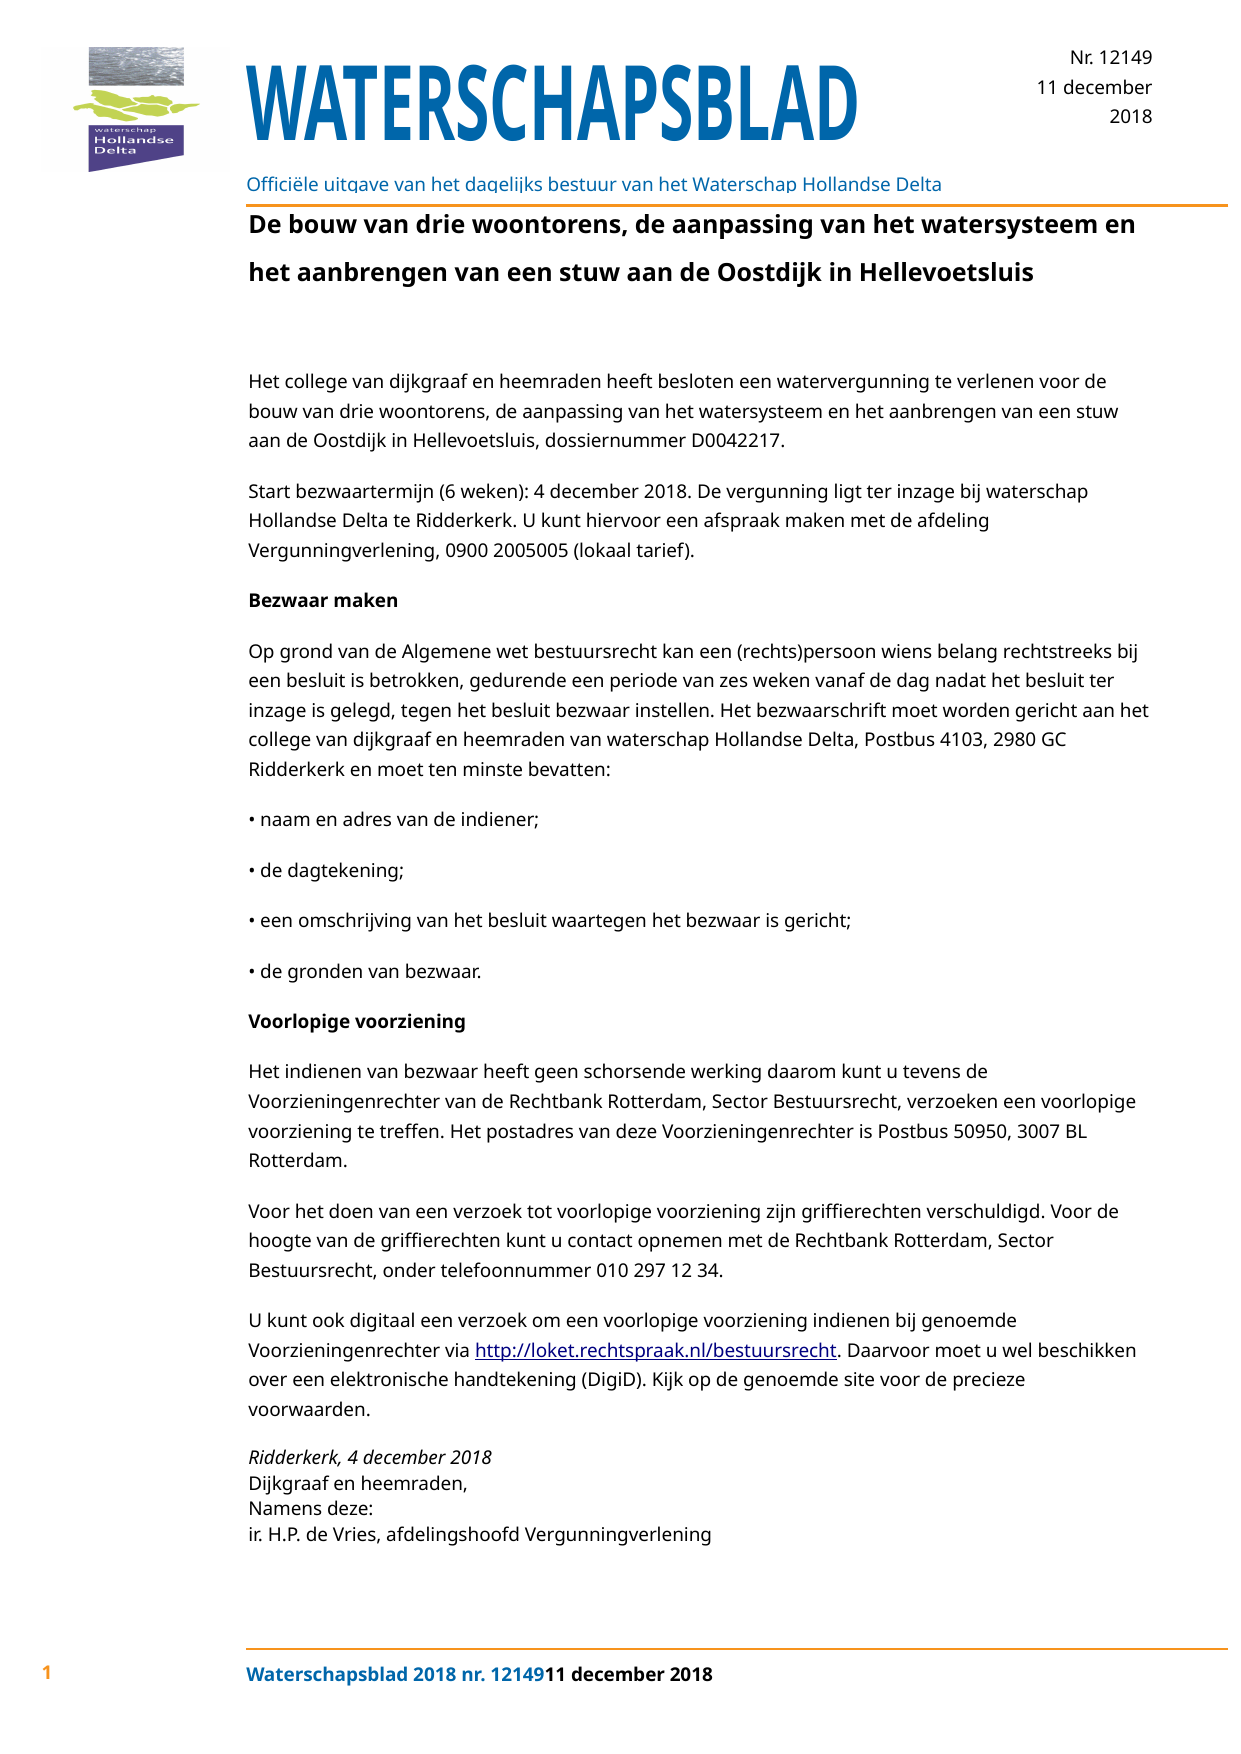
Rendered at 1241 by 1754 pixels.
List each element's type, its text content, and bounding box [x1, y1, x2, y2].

text ir. H.P. de Vries, afdelingshoofd Vergunningverlening [248, 1521, 1152, 1547]
text • een omschrijving van het besluit waartegen het bezwaar is gericht; [248, 907, 1152, 933]
text • de gronden van bezwaar. [248, 958, 1152, 984]
text Ridderkerk, 4 december 2018 [248, 1444, 1152, 1470]
text Voorlopige voorziening [248, 1008, 1152, 1034]
text Het college van dijkgraaf en heemraden heeft besloten een watervergunning te verlenen voor de bouw van drie woontorens, de aanpassing van het watersysteem en het aanbrengen van een stuw aan de Oostdijk in Hellevoetsluis, dossiernummer D0042217. [248, 368, 1152, 453]
text U kunt ook digitaal een verzoek om een voorlopige voorziening indienen bij genoemde Voorzieningenrechter via http://loket.rechtspraak.nl/bestuursrecht. Daarvoor moet u wel beschikken over een elektronische handtekening (DigiD). Kijk op de genoemde site voor de precieze voorwaarden. [248, 1307, 1152, 1422]
text • naam en adres van de indiener; [248, 807, 1152, 832]
text Bezwaar maken [248, 587, 1152, 613]
text Voor het doen van een verzoek tot voorlopige voorziening zijn griffierechten verschuldigd. Voor de hoogte van de griffierechten kunt u contact opnemen met de Rechtbank Rotterdam, Sector Bestuursrecht, onder telefoonnummer 010 297 12 34. [248, 1198, 1152, 1283]
picture [41, 47, 231, 172]
text De bouw van drie woontorens, de aanpassing van het watersysteem en het aanbrengen van een stuw aan de Oostdijk in Hellevoetsluis [248, 207, 1152, 288]
text Namens deze: [248, 1496, 1152, 1521]
text Op grond van de Algemene wet bestuursrecht kan een (rechts)persoon wiens belang rechtstreeks bij een besluit is betrokken, gedurende een periode van zes weken vanaf de dag nadat het besluit ter inzage is gelegd, tegen het besluit bezwaar instellen. Het bezwaarschrift moet worden gericht aan het college van dijkgraaf en heemraden van waterschap Hollandse Delta, Postbus 4103, 2980 GC Ridderkerk en moet ten minste bevatten: [248, 638, 1152, 782]
text Het indienen van bezwaar heeft geen schorsende werking daarom kunt u tevens de Voorzieningenrechter van de Rechtbank Rotterdam, Sector Bestuursrecht, verzoeken een voorlopige voorziening te treffen. Het postadres van deze Voorzieningenrechter is Postbus 50950, 3007 BL Rotterdam. [248, 1059, 1152, 1173]
text • de dagtekening; [248, 857, 1152, 883]
text Dijkgraaf en heemraden, [248, 1470, 1152, 1496]
text Start bezwaartermijn (6 weken): 4 december 2018. De vergunning ligt ter inzage bij waterschap Hollandse Delta te Ridderkerk. U kunt hiervoor een afspraak maken met de afdeling Vergunningverlening, 0900 2005005 (lokaal tarief). [248, 478, 1152, 563]
